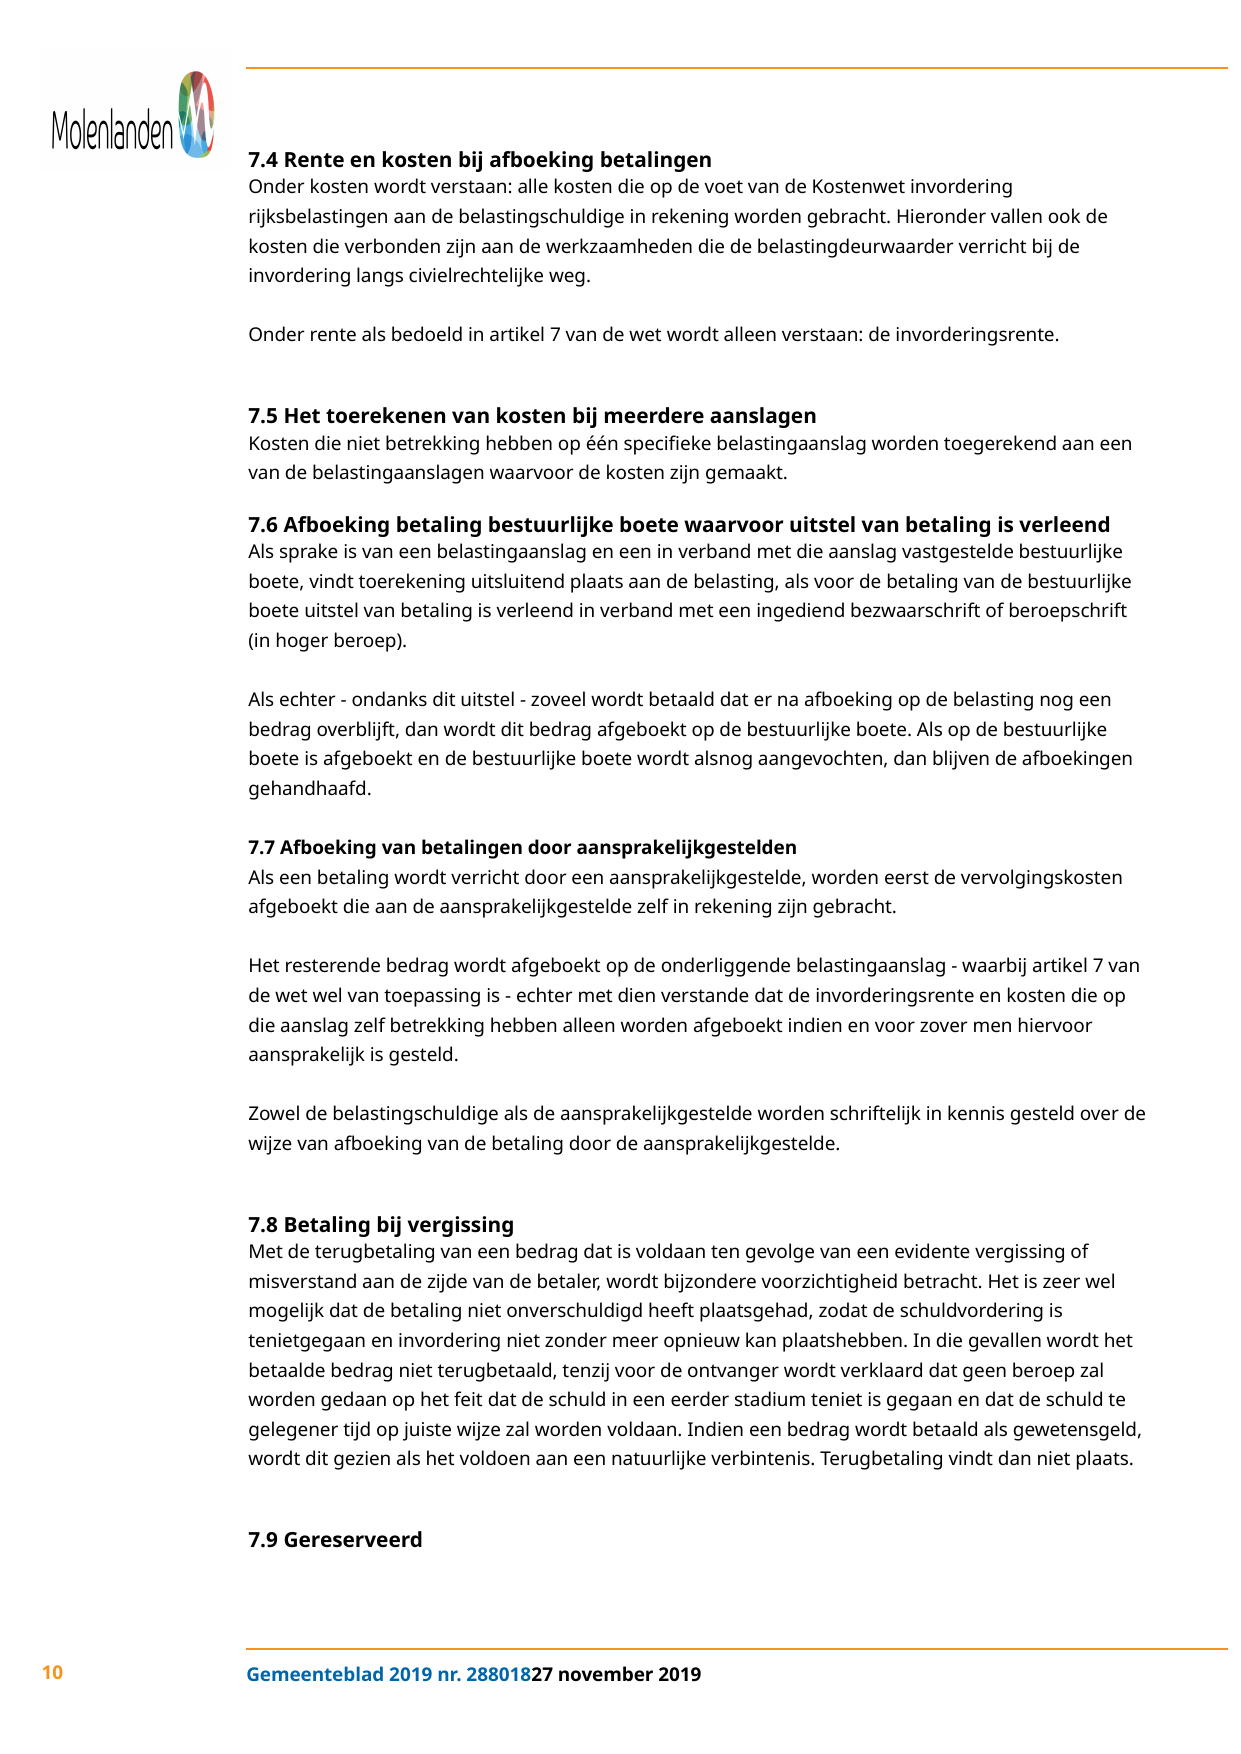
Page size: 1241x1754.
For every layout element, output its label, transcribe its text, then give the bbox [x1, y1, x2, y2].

text Als sprake is van een belastingaanslag en een in verband met die aanslag vastgestelde bestuurlijke boete, vindt toerekening uitsluitend plaats aan de belasting, als voor de betaling van de bestuurlijke boete uitstel van betaling is verleend in verband met een ingediend bezwaarschrift of beroepschrift (in hoger beroep). [248, 538, 1152, 653]
text 7.6 Afboeking betaling bestuurlijke boete waarvoor uitstel van betaling is verleend [248, 510, 1152, 538]
text 7.8 Betaling bij vergissing [248, 1210, 1152, 1238]
text Als een betaling wordt verricht door een aansprakelijkgestelde, worden eerst de vervolgingskosten afgeboekt die aan de aansprakelijkgestelde zelf in rekening zijn gebracht. [248, 864, 1152, 919]
text 7.5 Het toerekenen van kosten bij meerdere aanslagen [248, 402, 1152, 430]
text 7.4 Rente en kosten bij afboeking betalingen [248, 145, 1152, 174]
text Het resterende bedrag wordt afgeboekt op de onderliggende belastingaanslag - waarbij artikel 7 van de wet wel van toepassing is - echter met dien verstande dat de invorderingsrente en kosten die op die aanslag zelf betrekking hebben alleen worden afgeboekt indien en voor zover men hiervoor aansprakelijk is gesteld. [248, 953, 1152, 1067]
text Als echter - ondanks dit uitstel - zoveel wordt betaald dat er na afboeking op de belasting nog een bedrag overblijft, dan wordt dit bedrag afgeboekt op de bestuurlijke boete. Als op de bestuurlijke boete is afgeboekt en de bestuurlijke boete wordt alsnog aangevochten, dan blijven de afboekingen gehandhaafd. [248, 686, 1152, 801]
picture [41, 47, 231, 172]
text Kosten die niet betrekking hebben op één specifieke belastingaanslag worden toegerekend aan een van de belastingaanslagen waarvoor de kosten zijn gemaakt. [248, 430, 1152, 485]
text 7.9 Gereserveerd [248, 1526, 1152, 1554]
text Onder rente als bedoeld in artikel 7 van de wet wordt alleen verstaan: de invorderingsrente. [248, 322, 1152, 347]
text 7.7 Afboeking van betalingen door aansprakelijkgestelden [248, 834, 1152, 860]
text Onder kosten wordt verstaan: alle kosten die op de voet van de Kostenwet invordering rijksbelastingen aan de belastingschuldige in rekening worden gebracht. Hieronder vallen ook de kosten die verbonden zijn aan de werkzaamheden die de belastingdeurwaarder verricht bij de invordering langs civielrechtelijke weg. [248, 174, 1152, 288]
text Met de terugbetaling van een bedrag dat is voldaan ten gevolge van een evidente vergissing of misverstand aan de zijde van de betaler, wordt bijzondere voorzichtigheid betracht. Het is zeer wel mogelijk dat de betaling niet onverschuldigd heeft plaatsgehad, zodat de schuldvordering is tenietgegaan en invordering niet zonder meer opnieuw kan plaatshebben. In die gevallen wordt het betaalde bedrag niet terugbetaald, tenzij voor de ontvanger wordt verklaard dat geen beroep zal worden gedaan op het feit dat de schuld in een eerder stadium teniet is gegaan en dat de schuld te gelegener tijd op juiste wijze zal worden voldaan. Indien een bedrag wordt betaald als gewetensgeld, wordt dit gezien als het voldoen aan een natuurlijke verbintenis. Terugbetaling vindt dan niet plaats. [248, 1238, 1152, 1471]
text Zowel de belastingschuldige als de aansprakelijkgestelde worden schriftelijk in kennis gesteld over de wijze van afboeking van de betaling door de aansprakelijkgestelde. [248, 1101, 1152, 1156]
